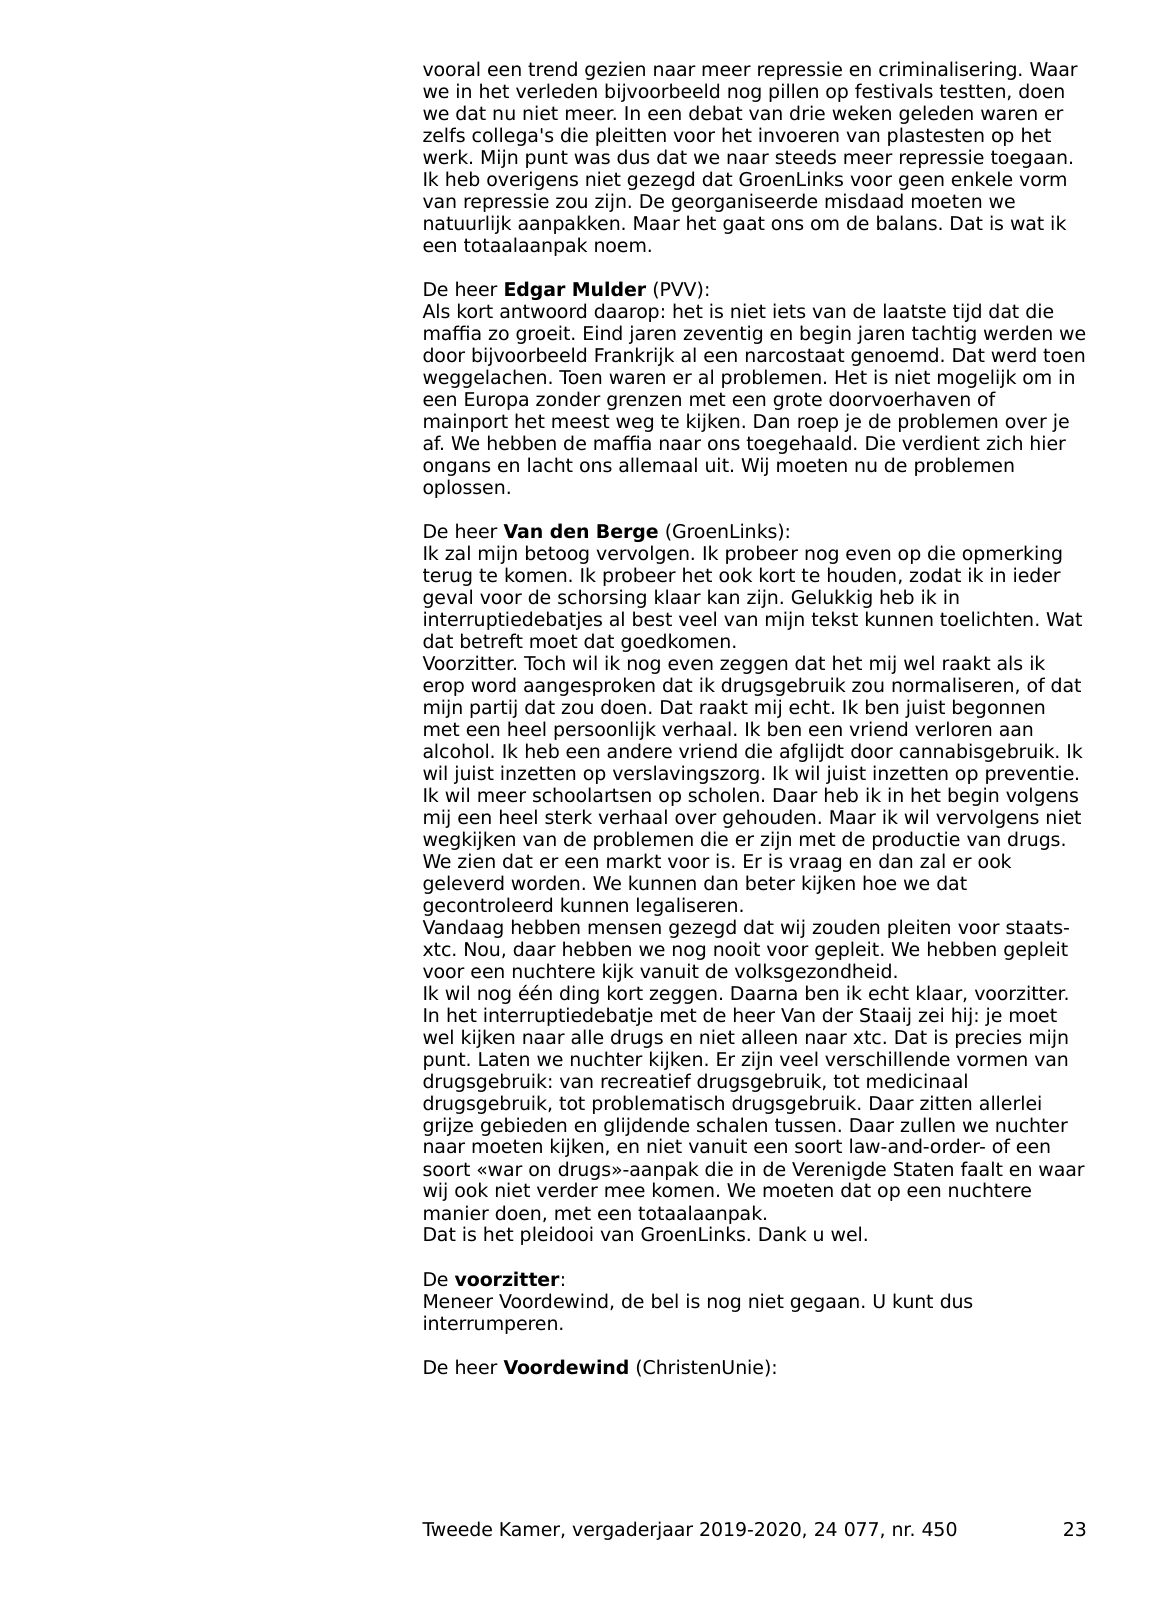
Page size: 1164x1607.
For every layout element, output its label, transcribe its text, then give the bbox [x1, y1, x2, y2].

text De heer Van den Berge (GroenLinks): [422, 521, 1087, 543]
text Vandaag hebben mensen gezegd dat wij zouden pleiten voor staats-xtc. Nou, daar hebben we nog nooit voor gepleit. We hebben gepleit voor een nuchtere kijk vanuit de volksgezondheid. [422, 917, 1087, 983]
text Ik zal mijn betoog vervolgen. Ik probeer nog even op die opmerking terug te komen. Ik probeer het ook kort te houden, zodat ik in ieder geval voor de schorsing klaar kan zijn. Gelukkig heb ik in interruptiedebatjes al best veel van mijn tekst kunnen toelichten. Wat dat betreft moet dat goedkomen. [422, 543, 1087, 653]
text Meneer Voordewind, de bel is nog niet gegaan. U kunt dus interrumperen. [422, 1291, 1087, 1334]
text De heer Edgar Mulder (PVV): [422, 279, 1087, 301]
text Voorzitter. Toch wil ik nog even zeggen dat het mij wel raakt als ik erop word aangesproken dat ik drugsgebruik zou normaliseren, of dat mijn partij dat zou doen. Dat raakt mij echt. Ik ben juist begonnen met een heel persoonlijk verhaal. Ik ben een vriend verloren aan alcohol. Ik heb een andere vriend die afglijdt door cannabisgebruik. Ik wil juist inzetten op verslavingszorg. Ik wil juist inzetten op preventie. Ik wil meer schoolartsen op scholen. Daar heb ik in het begin volgens mij een heel sterk verhaal over gehouden. Maar ik wil vervolgens niet wegkijken van de problemen die er zijn met de productie van drugs. We zien dat er een markt voor is. Er is vraag en dan zal er ook geleverd worden. We kunnen dan beter kijken hoe we dat gecontroleerd kunnen legaliseren. [422, 653, 1087, 917]
text De heer Voordewind (ChristenUnie): [422, 1357, 1087, 1379]
text Als kort antwoord daarop: het is niet iets van de laatste tijd dat die maffia zo groeit. Eind jaren zeventig en begin jaren tachtig werden we door bijvoorbeeld Frankrijk al een narcostaat genoemd. Dat werd toen weggelachen. Toen waren er al problemen. Het is niet mogelijk om in een Europa zonder grenzen met een grote doorvoerhaven of mainport het meest weg te kijken. Dan roep je de problemen over je af. We hebben de maffia naar ons toegehaald. Die verdient zich hier ongans en lacht ons allemaal uit. Wij moeten nu de problemen oplossen. [422, 301, 1087, 499]
text De voorzitter: [422, 1268, 1087, 1291]
text Dat is het pleidooi van GroenLinks. Dank u wel. [422, 1224, 1087, 1246]
text vooral een trend gezien naar meer repressie en criminalisering. Waar we in het verleden bijvoorbeeld nog pillen op festivals testten, doen we dat nu niet meer. In een debat van drie weken geleden waren er zelfs collega's die pleitten voor het invoeren van plastesten op het werk. Mijn punt was dus dat we naar steeds meer repressie toegaan. Ik heb overigens niet gezegd dat GroenLinks voor geen enkele vorm van repressie zou zijn. De georganiseerde misdaad moeten we natuurlijk aanpakken. Maar het gaat ons om de balans. Dat is wat ik een totaalaanpak noem. [422, 59, 1087, 257]
text Ik wil nog één ding kort zeggen. Daarna ben ik echt klaar, voorzitter. In het interruptiedebatje met de heer Van der Staaij zei hij: je moet wel kijken naar alle drugs en niet alleen naar xtc. Dat is precies mijn punt. Laten we nuchter kijken. Er zijn veel verschillende vormen van drugsgebruik: van recreatief drugsgebruik, tot medicinaal drugsgebruik, tot problematisch drugsgebruik. Daar zitten allerlei grijze gebieden en glijdende schalen tussen. Daar zullen we nuchter naar moeten kijken, en niet vanuit een soort law-and-order- of een soort «war on drugs»-aanpak die in de Verenigde Staten faalt en waar wij ook niet verder mee komen. We moeten dat op een nuchtere manier doen, met een totaalaanpak. [422, 983, 1087, 1224]
